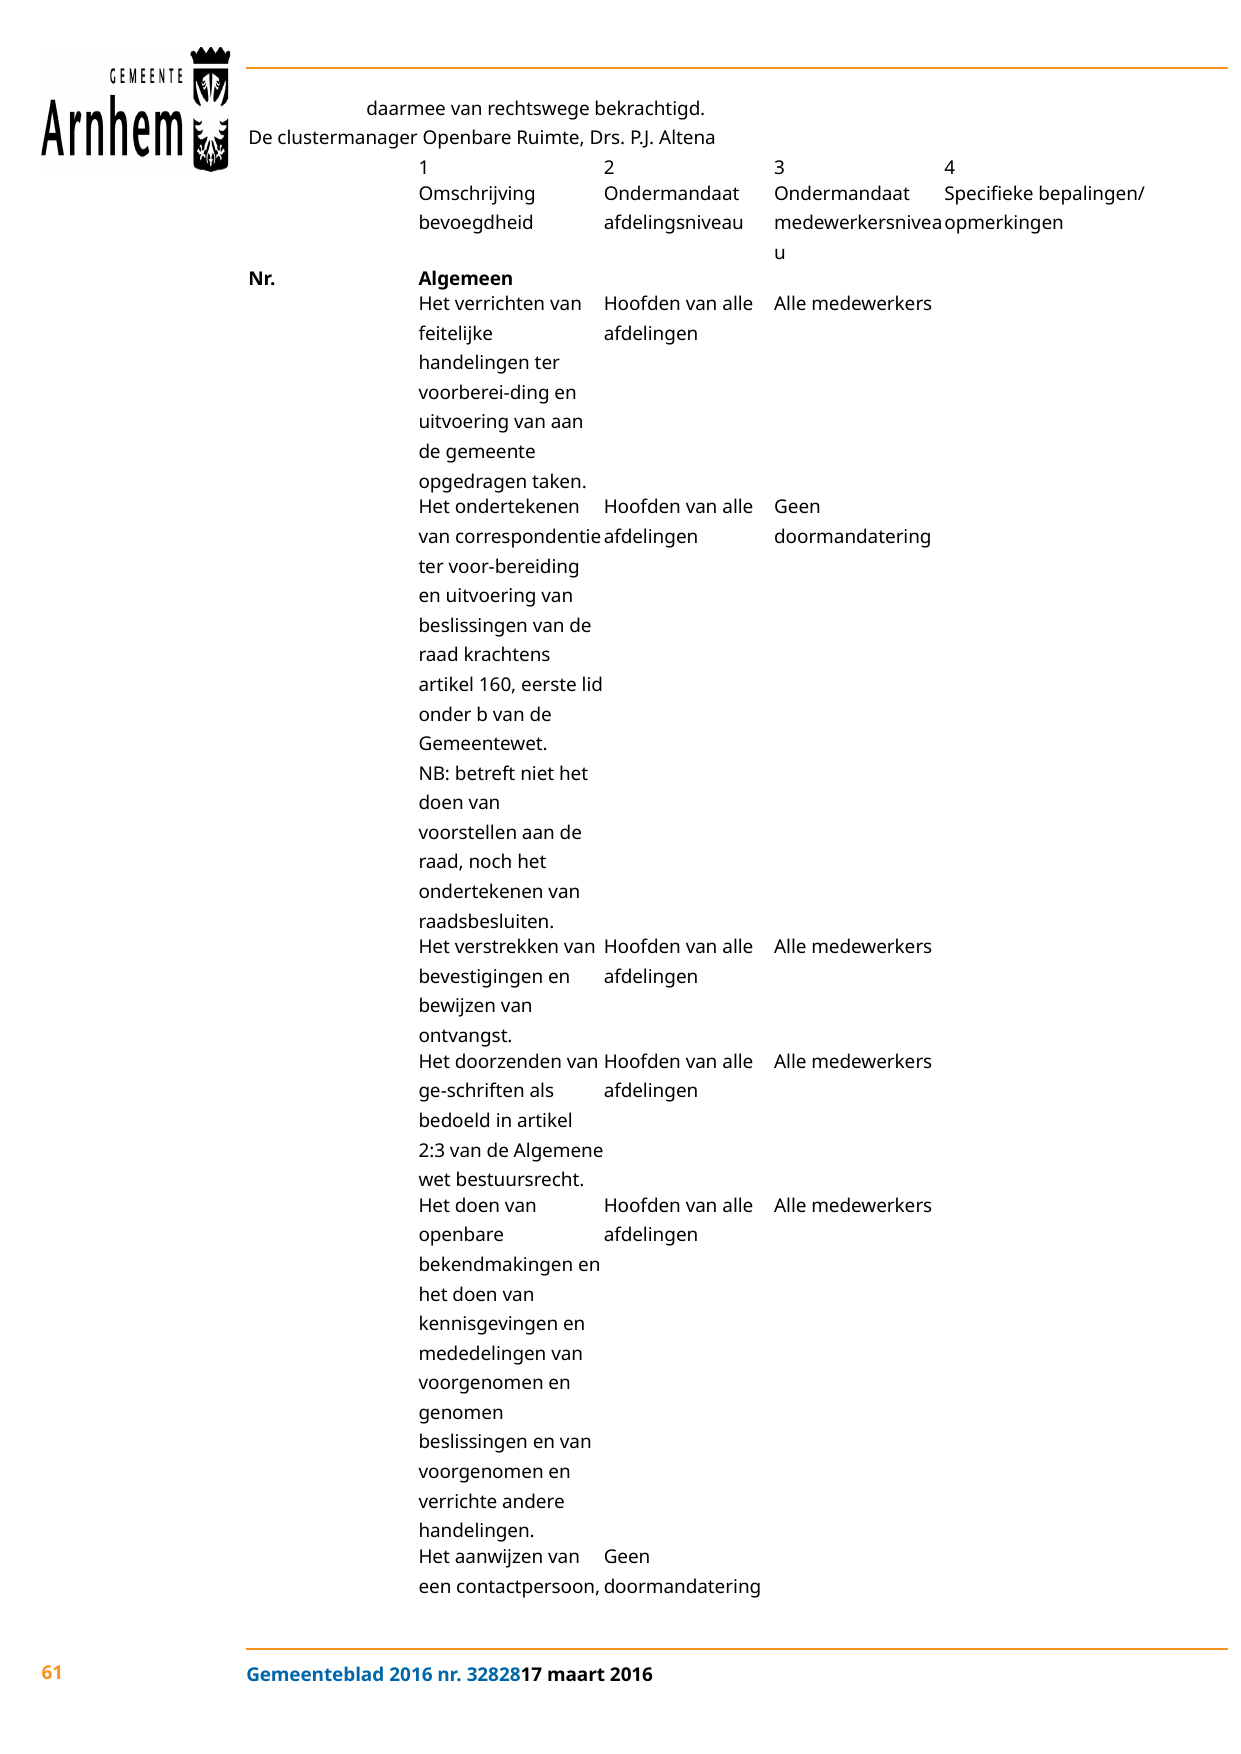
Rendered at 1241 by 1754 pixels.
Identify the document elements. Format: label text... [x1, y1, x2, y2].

table_cell [944, 934, 1152, 1048]
table_cell [944, 1543, 1152, 1598]
table_cell [944, 290, 1152, 494]
table_cell Ondermandaat medewerkersniveau [774, 180, 944, 265]
table_cell [248, 494, 418, 933]
table_header [248, 154, 418, 180]
table_cell Alle medewerkers [774, 934, 944, 1048]
table_cell Het verrichten van feitelijke handelingen ter voorberei-ding en uitvoering van aan de gemeente opgedragen taken. [418, 290, 603, 494]
text De clustermanager Openbare Ruimte, Drs. P.J. Altena [248, 124, 1152, 150]
table_cell [248, 1048, 418, 1192]
table_cell Het doen van openbare bekendmakingen en het doen van kennisgevingen en mededelingen van voorgenomen en genomen beslissingen en van voorgenomen en verrichte andere handelingen. [418, 1192, 603, 1543]
table_cell [248, 290, 418, 494]
table_cell [604, 265, 774, 290]
table_cell Specifieke bepalingen/ opmerkingen [944, 180, 1152, 265]
table_cell Het ondertekenen van correspondentie ter voor-bereiding en uitvoering van beslissingen van de raad krachtens artikel 160, eerste lid onder b van de Gemeentewet. NB: betreft niet het doen van voorstellen aan de raad, noch het ondertekenen van raadsbesluiten. [418, 494, 603, 933]
table_cell [944, 1192, 1152, 1543]
table_cell [774, 1543, 944, 1598]
table_cell Hoofden van alle afdelingen [604, 934, 774, 1048]
table_cell Hoofden van alle afdelingen [604, 1048, 774, 1192]
table_header 1 [418, 154, 603, 180]
table_cell Algemeen [418, 265, 603, 290]
table_cell Alle medewerkers [774, 1048, 944, 1192]
table_cell Hoofden van alle afdelingen [604, 290, 774, 494]
table_cell Alle medewerkers [774, 290, 944, 494]
table_header 2 [604, 154, 774, 180]
table_cell Alle medewerkers [774, 1192, 944, 1543]
table_cell Het doorzenden van ge-schriften als bedoeld in artikel 2:3 van de Algemene wet bestuursrecht. [418, 1048, 603, 1192]
table_cell Hoofden van alle afdelingen [604, 1192, 774, 1543]
table_header 4 [944, 154, 1152, 180]
list daarmee van rechtswege bekrachtigd. [307, 95, 1152, 121]
table_cell [248, 1192, 418, 1543]
table_cell Het verstrekken van bevestigingen en bewijzen van ontvangst. [418, 934, 603, 1048]
table_cell [248, 1543, 418, 1598]
table_cell [774, 265, 944, 290]
table_cell [944, 494, 1152, 933]
table_cell Omschrijving bevoegdheid [418, 180, 603, 265]
table_cell Geen doormandatering [604, 1543, 774, 1598]
table_cell [248, 934, 418, 1048]
table_cell Geen doormandatering [774, 494, 944, 933]
picture [41, 47, 231, 172]
table_cell Ondermandaat afdelingsniveau [604, 180, 774, 265]
table_cell [944, 1048, 1152, 1192]
table_cell Nr. [248, 265, 418, 290]
table_cell [944, 265, 1152, 290]
table_cell [248, 180, 418, 265]
table_cell Hoofden van alle afdelingen [604, 494, 774, 933]
table_header 3 [774, 154, 944, 180]
table_cell Het aanwijzen van een contactpersoon, [418, 1543, 603, 1598]
